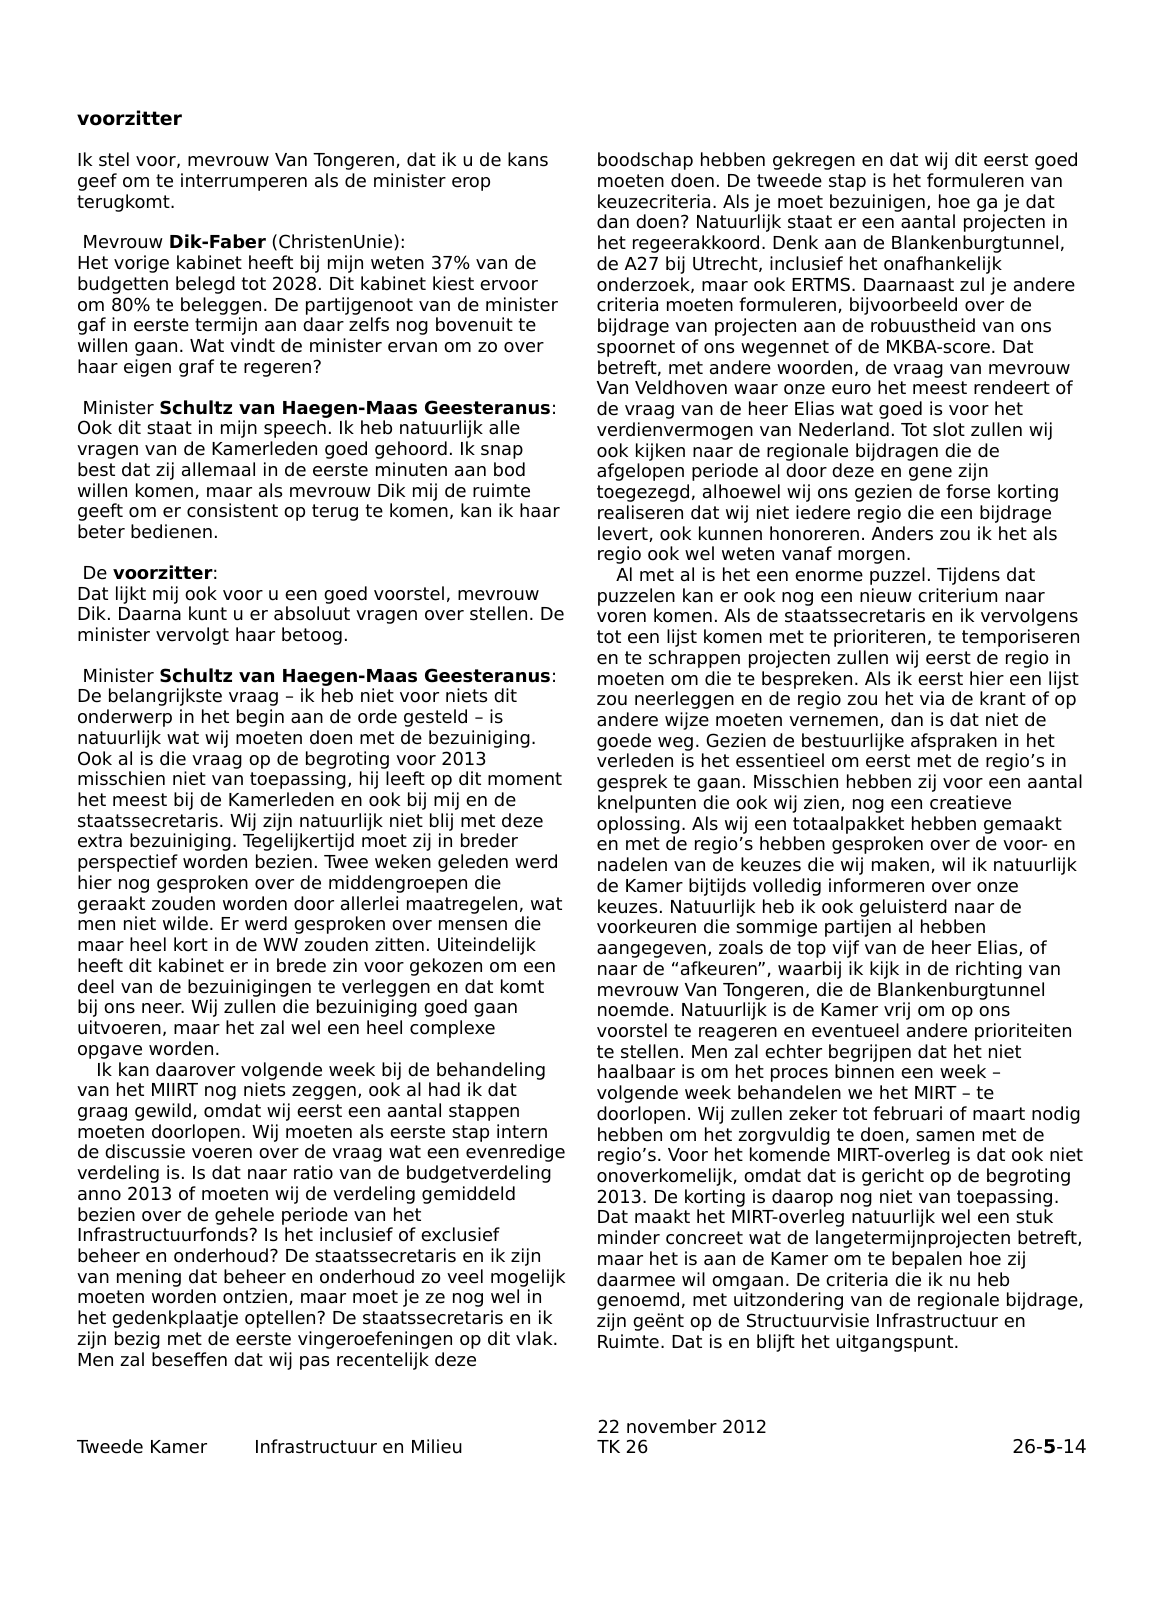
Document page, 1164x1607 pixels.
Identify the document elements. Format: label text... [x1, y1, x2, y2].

text Ook dit staat in mijn speech. Ik heb natuurlijk alle vragen van de Kamerleden goed gehoord. Ik snap best dat zij allemaal in de eerste minuten aan bod willen komen, maar als mevrouw Dik mij de ruimte geeft om er consistent op terug te komen, kan ik haar beter bedienen. [77, 418, 567, 543]
text Minister Schultz van Haegen-Maas Geesteranus: [77, 397, 567, 418]
text Al met al is het een enorme puzzel. Tijdens dat puzzelen kan er ook nog een nieuw criterium naar voren komen. Als de staatssecretaris en ik vervolgens tot een lijst komen met te prioriteren, te temporiseren en te schrappen projecten zullen wij eerst de regio in moeten om die te bespreken. Als ik eerst hier een lijst zou neerleggen en de regio zou het via de krant of op andere wijze moeten vernemen, dan is dat niet de goede weg. Gezien de bestuurlijke afspraken in het verleden is het essentieel om eerst met de regio’s in gesprek te gaan. Misschien hebben zij voor een aantal knelpunten die ook wij zien, nog een creatieve oplossing. Als wij een totaalpakket hebben gemaakt en met de regio’s hebben gesproken over de voor- en nadelen van de keuzes die wij maken, wil ik natuurlijk de Kamer bijtijds volledig informeren over onze keuzes. Natuurlijk heb ik ook geluisterd naar de voorkeuren die sommige partijen al hebben aangegeven, zoals de top vijf van de heer Elias, of naar de “afkeuren”, waarbij ik kijk in de richting van mevrouw Van Tongeren, die de Blankenburgtunnel noemde. Natuurlijk is de Kamer vrij om op ons voorstel te reageren en eventueel andere prioriteiten te stellen. Men zal echter begrijpen dat het niet haalbaar is om het proces binnen een week – volgende week behandelen we het MIRT – te doorlopen. Wij zullen zeker tot februari of maart nodig hebben om het zorgvuldig te doen, samen met de regio’s. Voor het komende MIRT-overleg is dat ook niet onoverkomelijk, omdat dat is gericht op de begroting 2013. De korting is daarop nog niet van toepassing. Dat maakt het MIRT-overleg natuurlijk wel een stuk minder concreet wat de langetermijnprojecten betreft, maar het is aan de Kamer om te bepalen hoe zij daarmee wil omgaan. De criteria die ik nu heb genoemd, met uitzondering van de regionale bijdrage, zijn geënt op de Structuurvisie Infrastructuur en Ruimte. Dat is en blijft het uitgangspunt. [596, 565, 1087, 1352]
text Ik stel voor, mevrouw Van Tongeren, dat ik u de kans geef om te interrumperen als de minister erop terugkomt. [77, 150, 567, 212]
text Ik kan daarover volgende week bij de behandeling van het MIIRT nog niets zeggen, ook al had ik dat graag gewild, omdat wij eerst een aantal stappen moeten doorlopen. Wij moeten als eerste stap intern de discussie voeren over de vraag wat een evenredige verdeling is. Is dat naar ratio van de budgetverdeling anno 2013 of moeten wij de verdeling gemiddeld bezien over de gehele periode van het Infrastructuurfonds? Is het inclusief of exclusief beheer en onderhoud? De staatssecretaris en ik zijn van mening dat beheer en onderhoud zo veel mogelijk moeten worden ontzien, maar moet je ze nog wel in het gedenkplaatje optellen? De staatssecretaris en ik zijn bezig met de eerste vingeroefeningen op dit vlak. Men zal beseffen dat wij pas recentelijk deze [77, 1059, 567, 1370]
text Dat lijkt mij ook voor u een goed voorstel, mevrouw Dik. Daarna kunt u er absoluut vragen over stellen. De minister vervolgt haar betoog. [77, 583, 567, 646]
text De belangrijkste vraag – ik heb niet voor niets dit onderwerp in het begin aan de orde gesteld – is natuurlijk wat wij moeten doen met de bezuiniging. Ook al is die vraag op de begroting voor 2013 misschien niet van toepassing, hij leeft op dit moment het meest bij de Kamerleden en ook bij mij en de staatssecretaris. Wij zijn natuurlijk niet blij met deze extra bezuiniging. Tegelijkertijd moet zij in breder perspectief worden bezien. Twee weken geleden werd hier nog gesproken over de middengroepen die geraakt zouden worden door allerlei maatregelen, wat men niet wilde. Er werd gesproken over mensen die maar heel kort in de WW zouden zitten. Uiteindelijk heeft dit kabinet er in brede zin voor gekozen om een deel van de bezuinigingen te verleggen en dat komt bij ons neer. Wij zullen die bezuiniging goed gaan uitvoeren, maar het zal wel een heel complexe opgave worden. [77, 686, 567, 1059]
text De voorzitter: [77, 563, 567, 583]
text Minister Schultz van Haegen-Maas Geesteranus: [77, 666, 567, 686]
text Mevrouw Dik-Faber (ChristenUnie): [77, 232, 567, 253]
text Het vorige kabinet heeft bij mijn weten 37% van de budgetten belegd tot 2028. Dit kabinet kiest ervoor om 80% te beleggen. De partijgenoot van de minister gaf in eerste termijn aan daar zelfs nog bovenuit te willen gaan. Wat vindt de minister ervan om zo over haar eigen graf te regeren? [77, 253, 567, 377]
text boodschap hebben gekregen en dat wij dit eerst goed moeten doen. De tweede stap is het formuleren van keuzecriteria. Als je moet bezuinigen, hoe ga je dat dan doen? Natuurlijk staat er een aantal projecten in het regeerakkoord. Denk aan de Blankenburgtunnel, de A27 bij Utrecht, inclusief het onafhankelijk onderzoek, maar ook ERTMS. Daarnaast zul je andere criteria moeten formuleren, bijvoorbeeld over de bijdrage van projecten aan de robuustheid van ons spoornet of ons wegennet of de MKBA-score. Dat betreft, met andere woorden, de vraag van mevrouw Van Veldhoven waar onze euro het meest rendeert of de vraag van de heer Elias wat goed is voor het verdienvermogen van Nederland. Tot slot zullen wij ook kijken naar de regionale bijdragen die de afgelopen periode al door deze en gene zijn toegezegd, alhoewel wij ons gezien de forse korting realiseren dat wij niet iedere regio die een bijdrage levert, ook kunnen honoreren. Anders zou ik het als regio ook wel weten vanaf morgen. [596, 150, 1087, 565]
